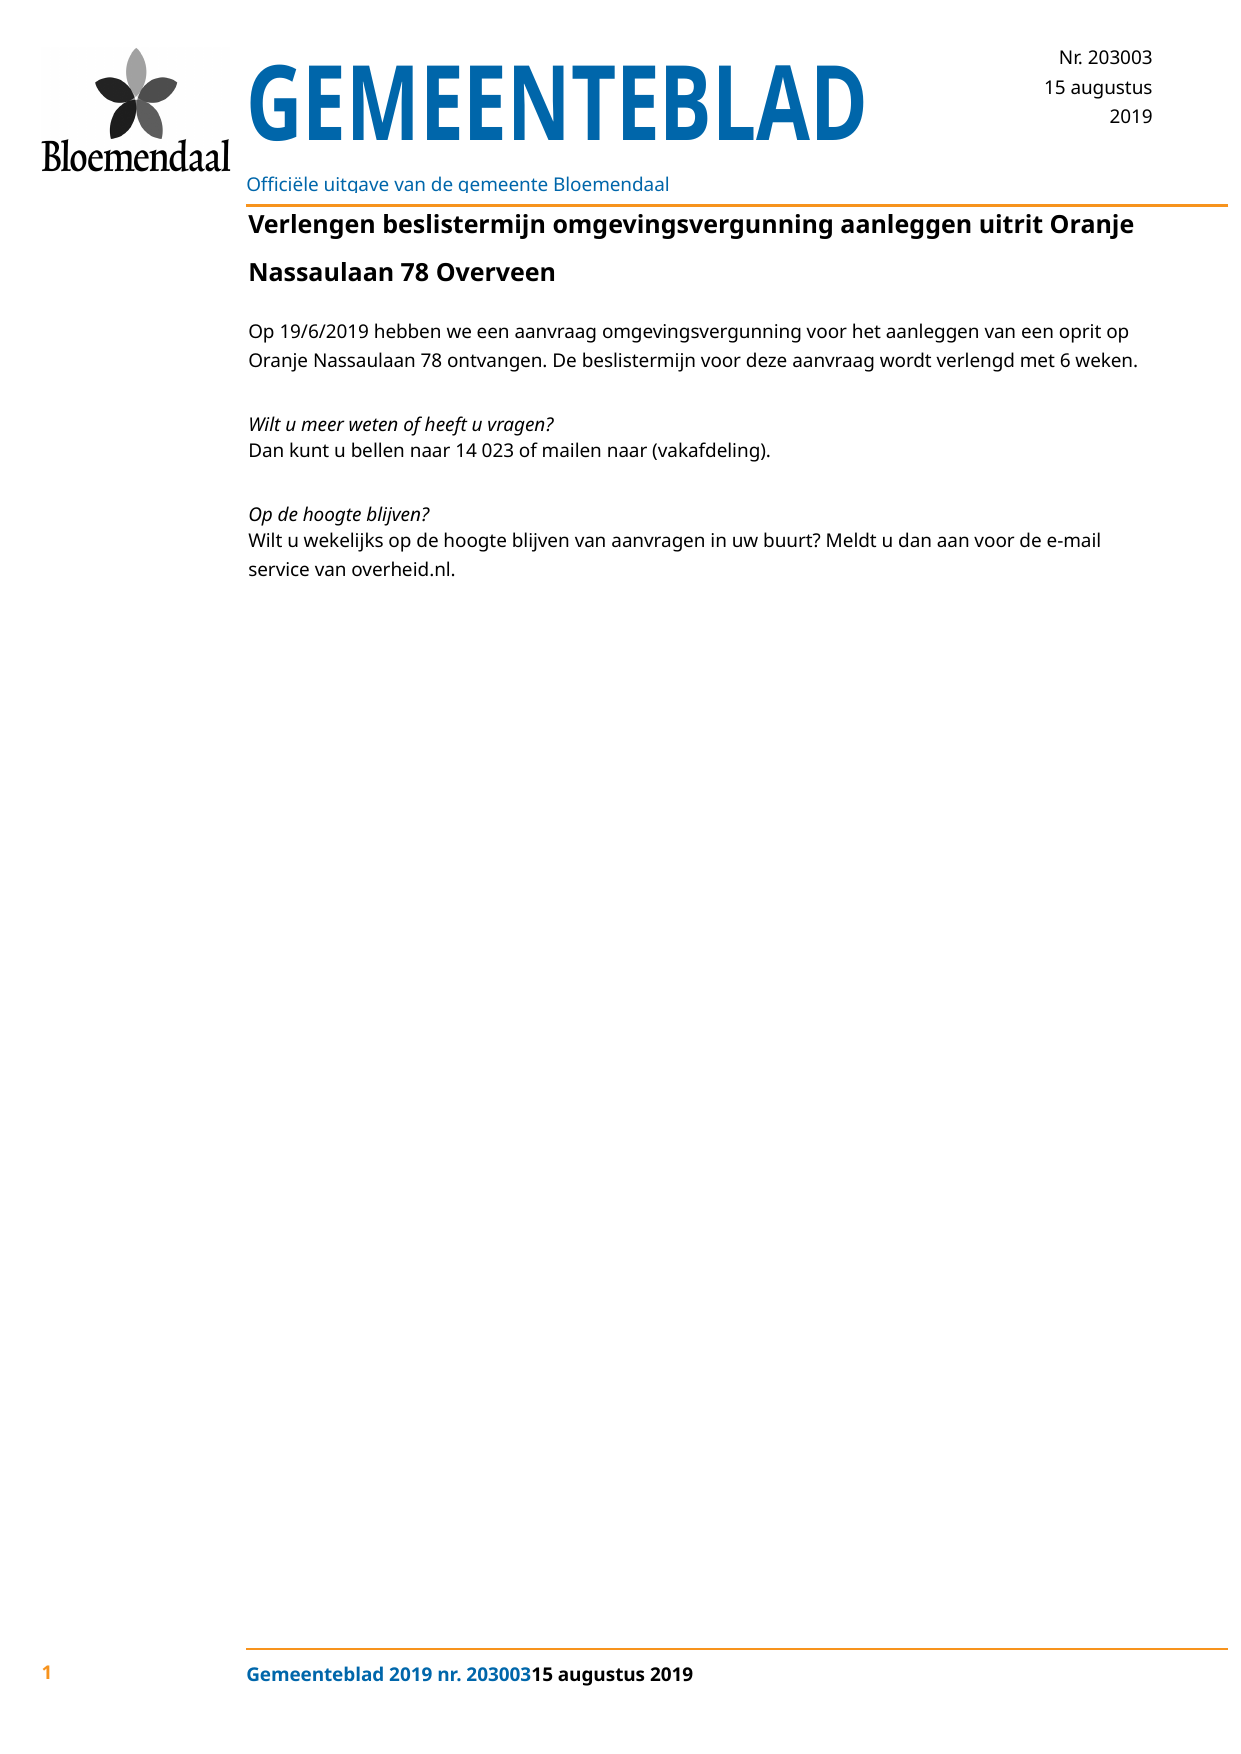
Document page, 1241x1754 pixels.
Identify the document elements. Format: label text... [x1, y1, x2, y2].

text Op de hoogte blijven? [248, 501, 1152, 527]
text Dan kunt u bellen naar 14 023 of mailen naar (vakafdeling). [248, 437, 1152, 463]
picture [41, 47, 231, 172]
text Wilt u meer weten of heeft u vragen? [248, 411, 1152, 437]
text Op 19/6/2019 hebben we een aanvraag omgevingsvergunning voor het aanleggen van een oprit op Oranje Nassaulaan 78 ontvangen. De beslistermijn voor deze aanvraag wordt verlengd met 6 weken. [248, 318, 1152, 373]
text Wilt u wekelijks op de hoogte blijven van aanvragen in uw buurt? Meldt u dan aan voor de e-mail service van overheid.nl. [248, 527, 1152, 582]
text Verlengen beslistermijn omgevingsvergunning aanleggen uitrit Oranje Nassaulaan 78 Overveen [248, 207, 1152, 288]
